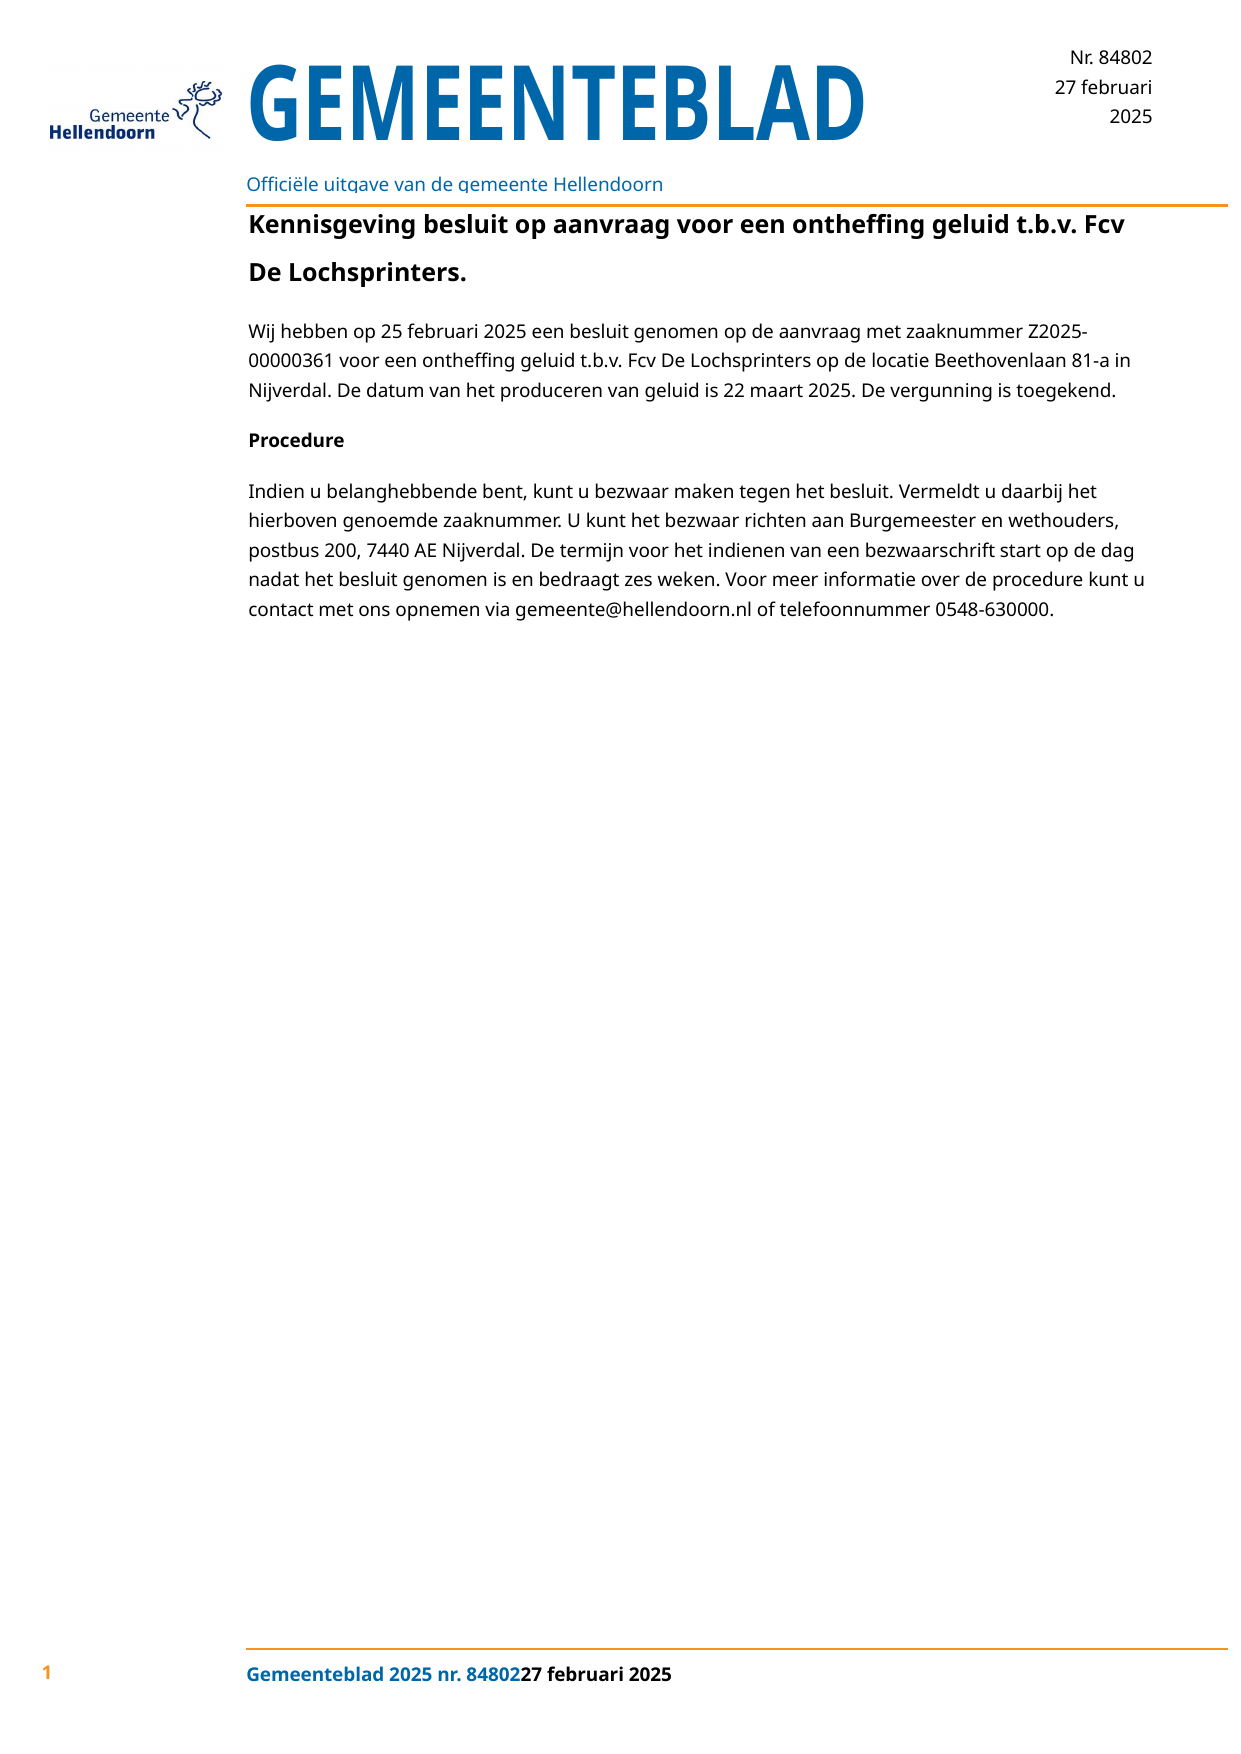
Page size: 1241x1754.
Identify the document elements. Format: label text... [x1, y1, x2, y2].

picture [41, 47, 231, 172]
text Procedure [248, 427, 1152, 453]
text Wij hebben op 25 februari 2025 een besluit genomen op de aanvraag met zaaknummer Z2025-00000361 voor een ontheffing geluid t.b.v. Fcv De Lochsprinters op de locatie Beethovenlaan 81-a in Nijverdal. De datum van het produceren van geluid is 22 maart 2025. De vergunning is toegekend. [248, 318, 1152, 403]
text Kennisgeving besluit op aanvraag voor een ontheffing geluid t.b.v. Fcv De Lochsprinters. [248, 207, 1152, 288]
text Indien u belanghebbende bent, kunt u bezwaar maken tegen het besluit. Vermeldt u daarbij het hierboven genoemde zaaknummer. U kunt het bezwaar richten aan Burgemeester en wethouders, postbus 200, 7440 AE Nijverdal. De termijn voor het indienen van een bezwaarschrift start op de dag nadat het besluit genomen is en bedraagt zes weken. Voor meer informatie over de procedure kunt u contact met ons opnemen via gemeente@hellendoorn.nl of telefoonnummer 0548-630000. [248, 478, 1152, 622]
